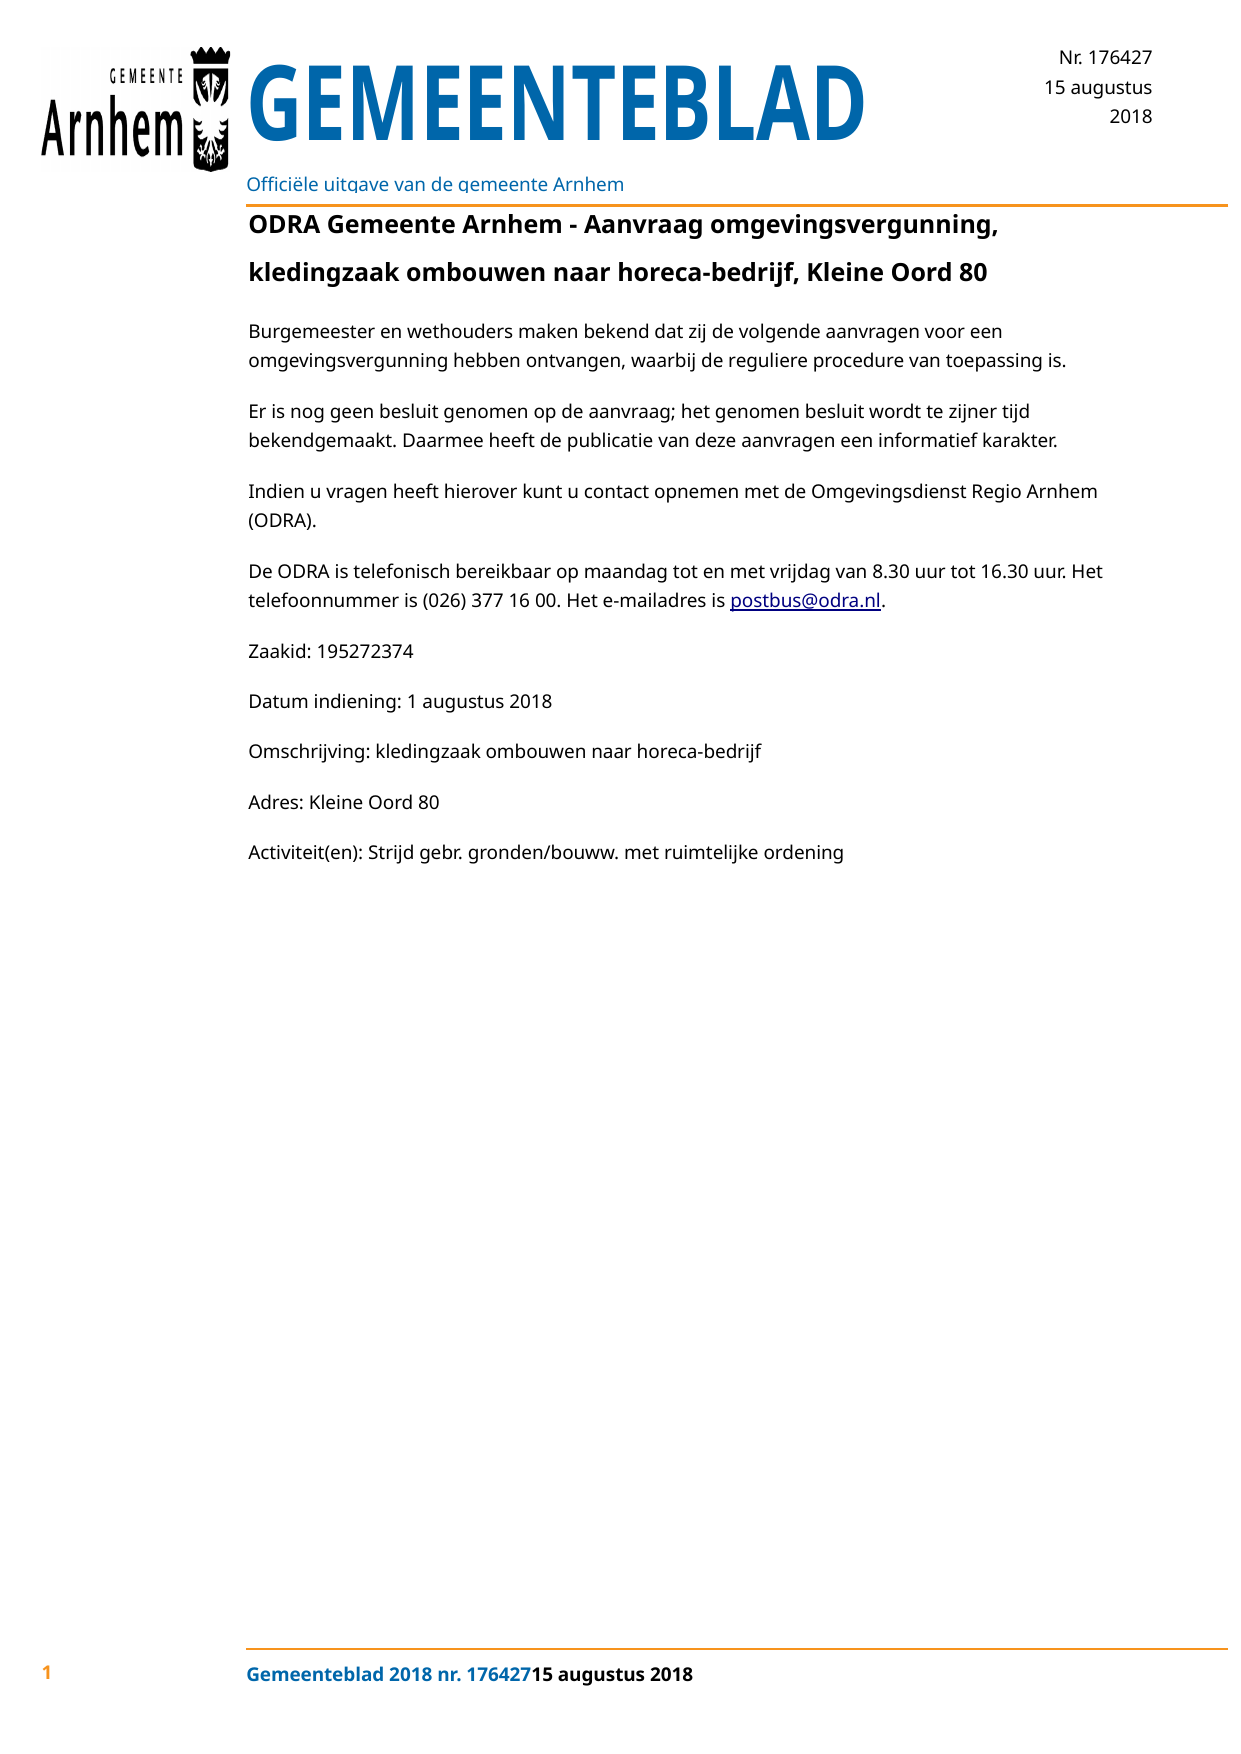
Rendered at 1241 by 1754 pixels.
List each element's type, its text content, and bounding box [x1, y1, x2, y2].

text Datum indiening: 1 augustus 2018 [248, 688, 1152, 714]
text Indien u vragen heeft hierover kunt u contact opnemen met de Omgevingsdienst Regio Arnhem (ODRA). [248, 478, 1152, 533]
text Zaakid: 195272374 [248, 638, 1152, 664]
picture [41, 47, 231, 172]
text ODRA Gemeente Arnhem - Aanvraag omgevingsvergunning, kledingzaak ombouwen naar horeca-bedrijf, Kleine Oord 80 [248, 207, 1152, 288]
text Activiteit(en): Strijd gebr. gronden/bouww. met ruimtelijke ordening [248, 839, 1152, 865]
text Adres: Kleine Oord 80 [248, 789, 1152, 815]
text Er is nog geen besluit genomen op de aanvraag; het genomen besluit wordt te zijner tijd bekendgemaakt. Daarmee heeft de publicatie van deze aanvragen een informatief karakter. [248, 398, 1152, 453]
text Omschrijving: kledingzaak ombouwen naar horeca-bedrijf [248, 739, 1152, 764]
text Burgemeester en wethouders maken bekend dat zij de volgende aanvragen voor een omgevingsvergunning hebben ontvangen, waarbij de reguliere procedure van toepassing is. [248, 318, 1152, 373]
text De ODRA is telefonisch bereikbaar op maandag tot en met vrijdag van 8.30 uur tot 16.30 uur. Het telefoonnummer is (026) 377 16 00. Het e-mailadres is postbus@odra.nl. [248, 558, 1152, 613]
